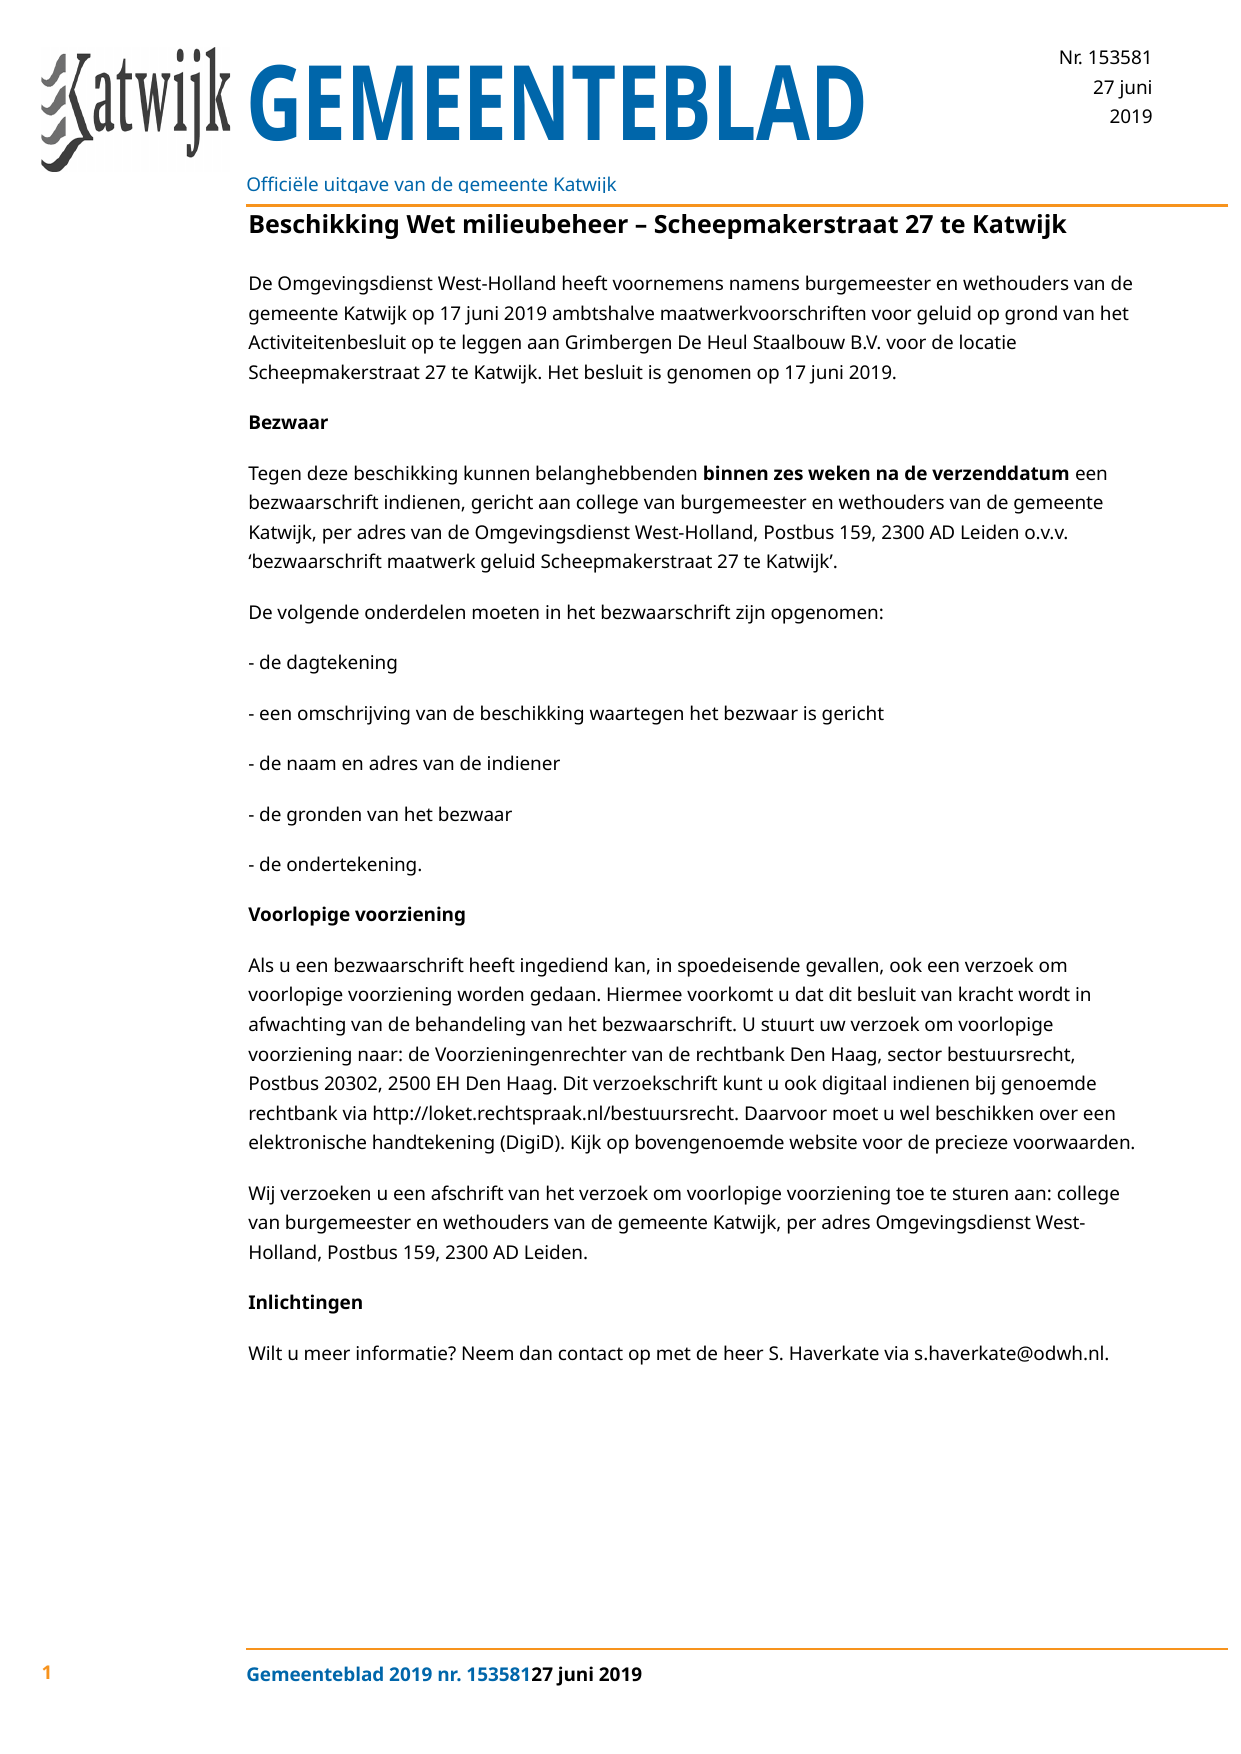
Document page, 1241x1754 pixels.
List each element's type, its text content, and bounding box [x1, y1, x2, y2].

text - de naam en adres van de indiener [248, 750, 1152, 776]
text Voorlopige voorziening [248, 902, 1152, 927]
text Beschikking Wet milieubeheer – Scheepmakerstraat 27 te Katwijk [248, 207, 1152, 241]
text Bezwaar [248, 409, 1152, 435]
text Wilt u meer informatie? Neem dan contact op met de heer S. Haverkate via s.haverkate@odwh.nl. [248, 1340, 1152, 1366]
text - de gronden van het bezwaar [248, 801, 1152, 826]
text Als u een bezwaarschrift heeft ingediend kan, in spoedeisende gevallen, ook een verzoek om voorlopige voorziening worden gedaan. Hiermee voorkomt u dat dit besluit van kracht wordt in afwachting van de behandeling van het bezwaarschrift. U stuurt uw verzoek om voorlopige voorziening naar: de Voorzieningenrechter van de rechtbank Den Haag, sector bestuursrecht, Postbus 20302, 2500 EH Den Haag. Dit verzoekschrift kunt u ook digitaal indienen bij genoemde rechtbank via http://loket.rechtspraak.nl/bestuursrecht. Daarvoor moet u wel beschikken over een elektronische handtekening (DigiD). Kijk op bovengenoemde website voor de precieze voorwaarden. [248, 952, 1152, 1155]
text Tegen deze beschikking kunnen belanghebbenden binnen zes weken na de verzenddatum een bezwaarschrift indienen, gericht aan college van burgemeester en wethouders van de gemeente Katwijk, per adres van de Omgevingsdienst West-Holland, Postbus 159, 2300 AD Leiden o.v.v. ‘bezwaarschrift maatwerk geluid Scheepmakerstraat 27 te Katwijk’. [248, 460, 1152, 574]
text - een omschrijving van de beschikking waartegen het bezwaar is gericht [248, 700, 1152, 726]
text De volgende onderdelen moeten in het bezwaarschrift zijn opgenomen: [248, 599, 1152, 625]
picture [41, 47, 231, 172]
text Inlichtingen [248, 1289, 1152, 1315]
text De Omgevingsdienst West-Holland heeft voornemens namens burgemeester en wethouders van de gemeente Katwijk op 17 juni 2019 ambtshalve maatwerkvoorschriften voor geluid op grond van het Activiteitenbesluit op te leggen aan Grimbergen De Heul Staalbouw B.V. voor de locatie Scheepmakerstraat 27 te Katwijk. Het besluit is genomen op 17 juni 2019. [248, 270, 1152, 385]
text - de dagtekening [248, 649, 1152, 675]
text - de ondertekening. [248, 851, 1152, 877]
text Wij verzoeken u een afschrift van het verzoek om voorlopige voorziening toe te sturen aan: college van burgemeester en wethouders van de gemeente Katwijk, per adres Omgevingsdienst West-Holland, Postbus 159, 2300 AD Leiden. [248, 1180, 1152, 1265]
